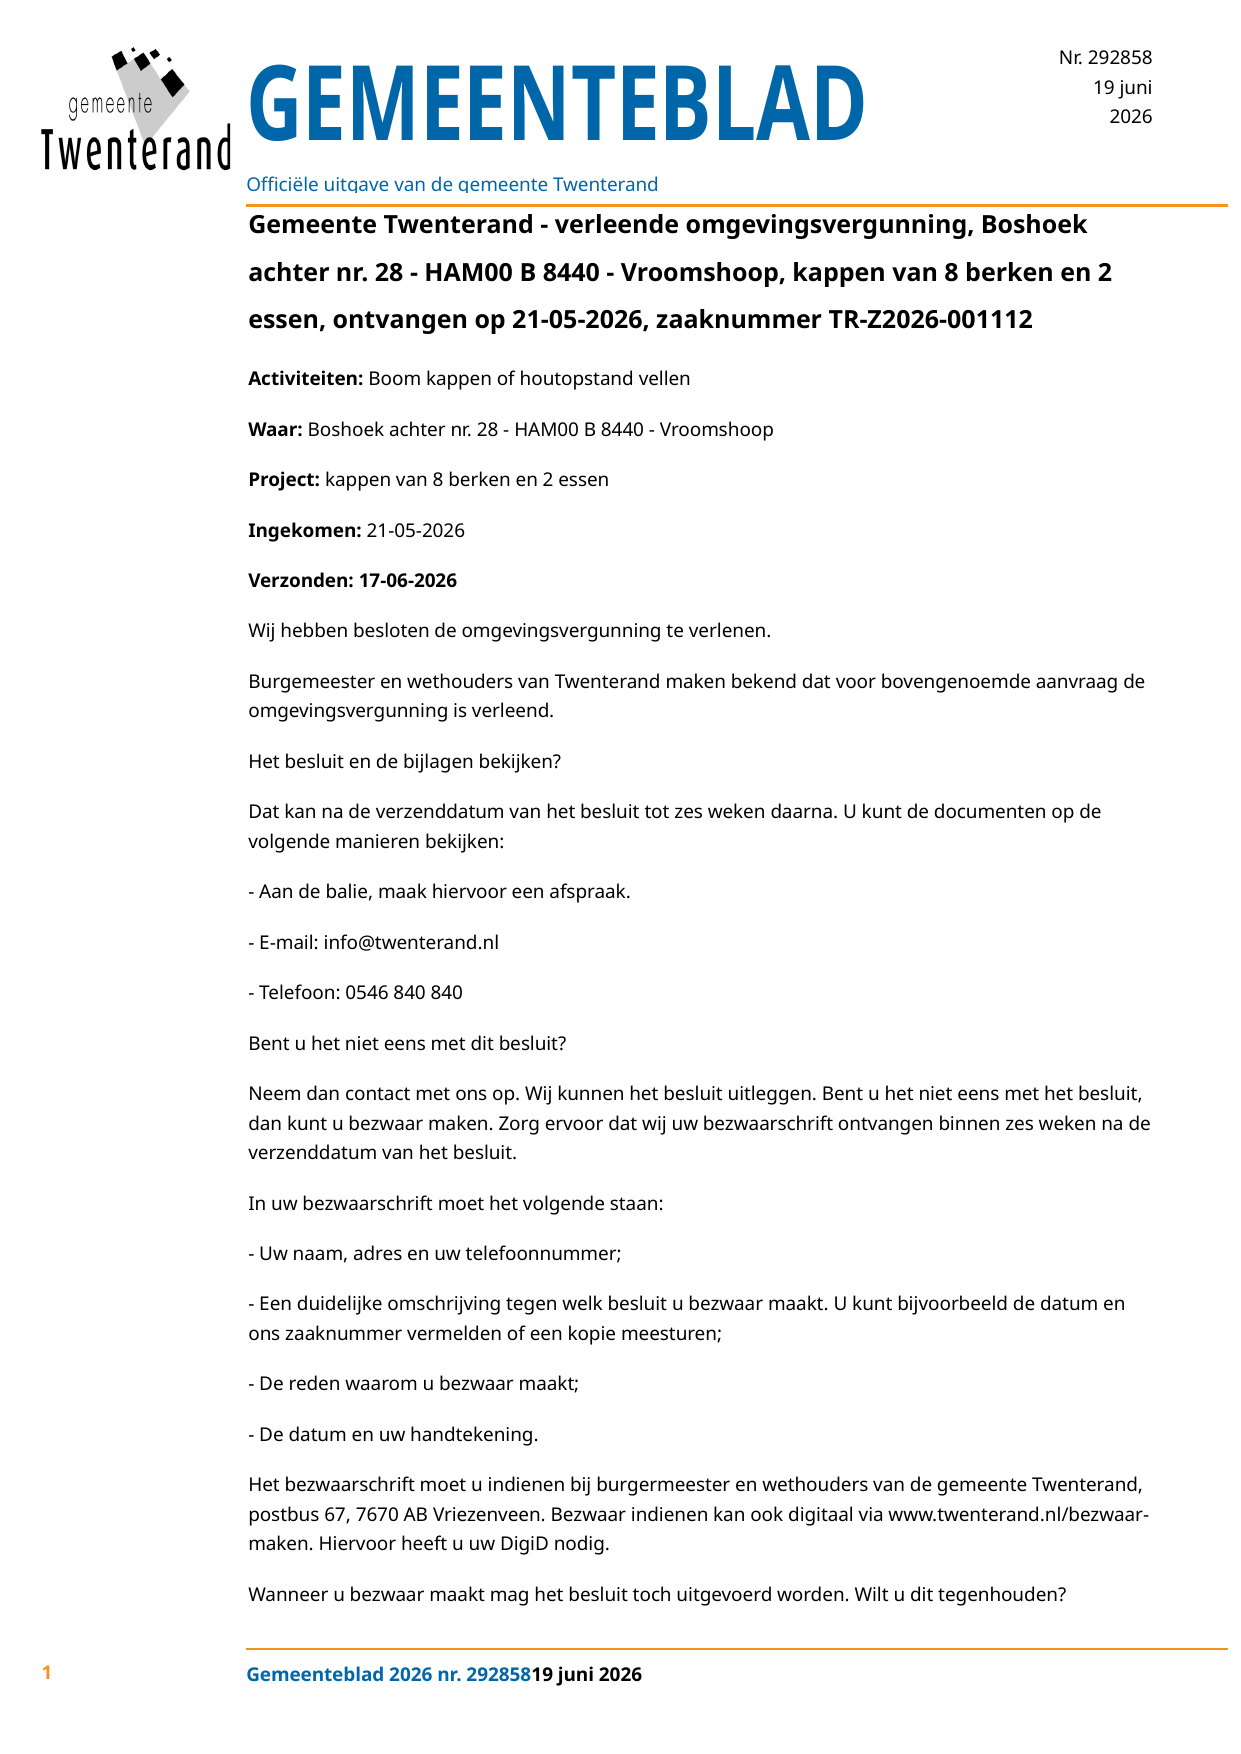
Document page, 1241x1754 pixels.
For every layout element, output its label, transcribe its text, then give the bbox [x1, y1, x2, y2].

text Het bezwaarschrift moet u indienen bij burgermeester en wethouders van de gemeente Twenterand, postbus 67, 7670 AB Vriezenveen. Bezwaar indienen kan ook digitaal via www.twenterand.nl/bezwaar-maken. Hiervoor heeft u uw DigiD nodig. [248, 1471, 1152, 1556]
text Bent u het niet eens met dit besluit? [248, 1030, 1152, 1055]
text Dat kan na de verzenddatum van het besluit tot zes weken daarna. U kunt de documenten op de volgende manieren bekijken: [248, 798, 1152, 854]
text Wanneer u bezwaar maakt mag het besluit toch uitgevoerd worden. Wilt u dit tegenhouden? [248, 1581, 1152, 1607]
text - Telefoon: 0546 840 840 [248, 979, 1152, 1005]
picture [41, 47, 231, 172]
text - Uw naam, adres en uw telefoonnummer; [248, 1240, 1152, 1266]
text Activiteiten: Boom kappen of houtopstand vellen [248, 366, 1152, 391]
text Project: kappen van 8 berken en 2 essen [248, 466, 1152, 492]
text - Een duidelijke omschrijving tegen welk besluit u bezwaar maakt. U kunt bijvoorbeeld de datum en ons zaaknummer vermelden of een kopie meesturen; [248, 1291, 1152, 1346]
text In uw bezwaarschrift moet het volgende staan: [248, 1190, 1152, 1215]
text Het besluit en de bijlagen bekijken? [248, 748, 1152, 774]
text Verzonden: 17-06-2026 [248, 567, 1152, 593]
text Burgemeester en wethouders van Twenterand maken bekend dat voor bovengenoemde aanvraag de omgevingsvergunning is verleend. [248, 668, 1152, 723]
text - Aan de balie, maak hiervoor een afspraak. [248, 878, 1152, 904]
text Neem dan contact met ons op. Wij kunnen het besluit uitleggen. Bent u het niet eens met het besluit, dan kunt u bezwaar maken. Zorg ervoor dat wij uw bezwaarschrift ontvangen binnen zes weken na de verzenddatum van het besluit. [248, 1080, 1152, 1165]
text - De reden waarom u bezwaar maakt; [248, 1371, 1152, 1396]
text Ingekomen: 21-05-2026 [248, 517, 1152, 542]
text Waar: Boshoek achter nr. 28 - HAM00 B 8440 - Vroomshoop [248, 416, 1152, 442]
text - De datum en uw handtekening. [248, 1421, 1152, 1447]
text - E-mail: info@twenterand.nl [248, 929, 1152, 954]
text Gemeente Twenterand - verleende omgevingsvergunning, Boshoek achter nr. 28 - HAM00 B 8440 - Vroomshoop, kappen van 8 berken en 2 essen, ontvangen op 21-05-2026, zaaknummer TR-Z2026-001112 [248, 207, 1152, 336]
text Wij hebben besloten de omgevingsvergunning te verlenen. [248, 618, 1152, 643]
